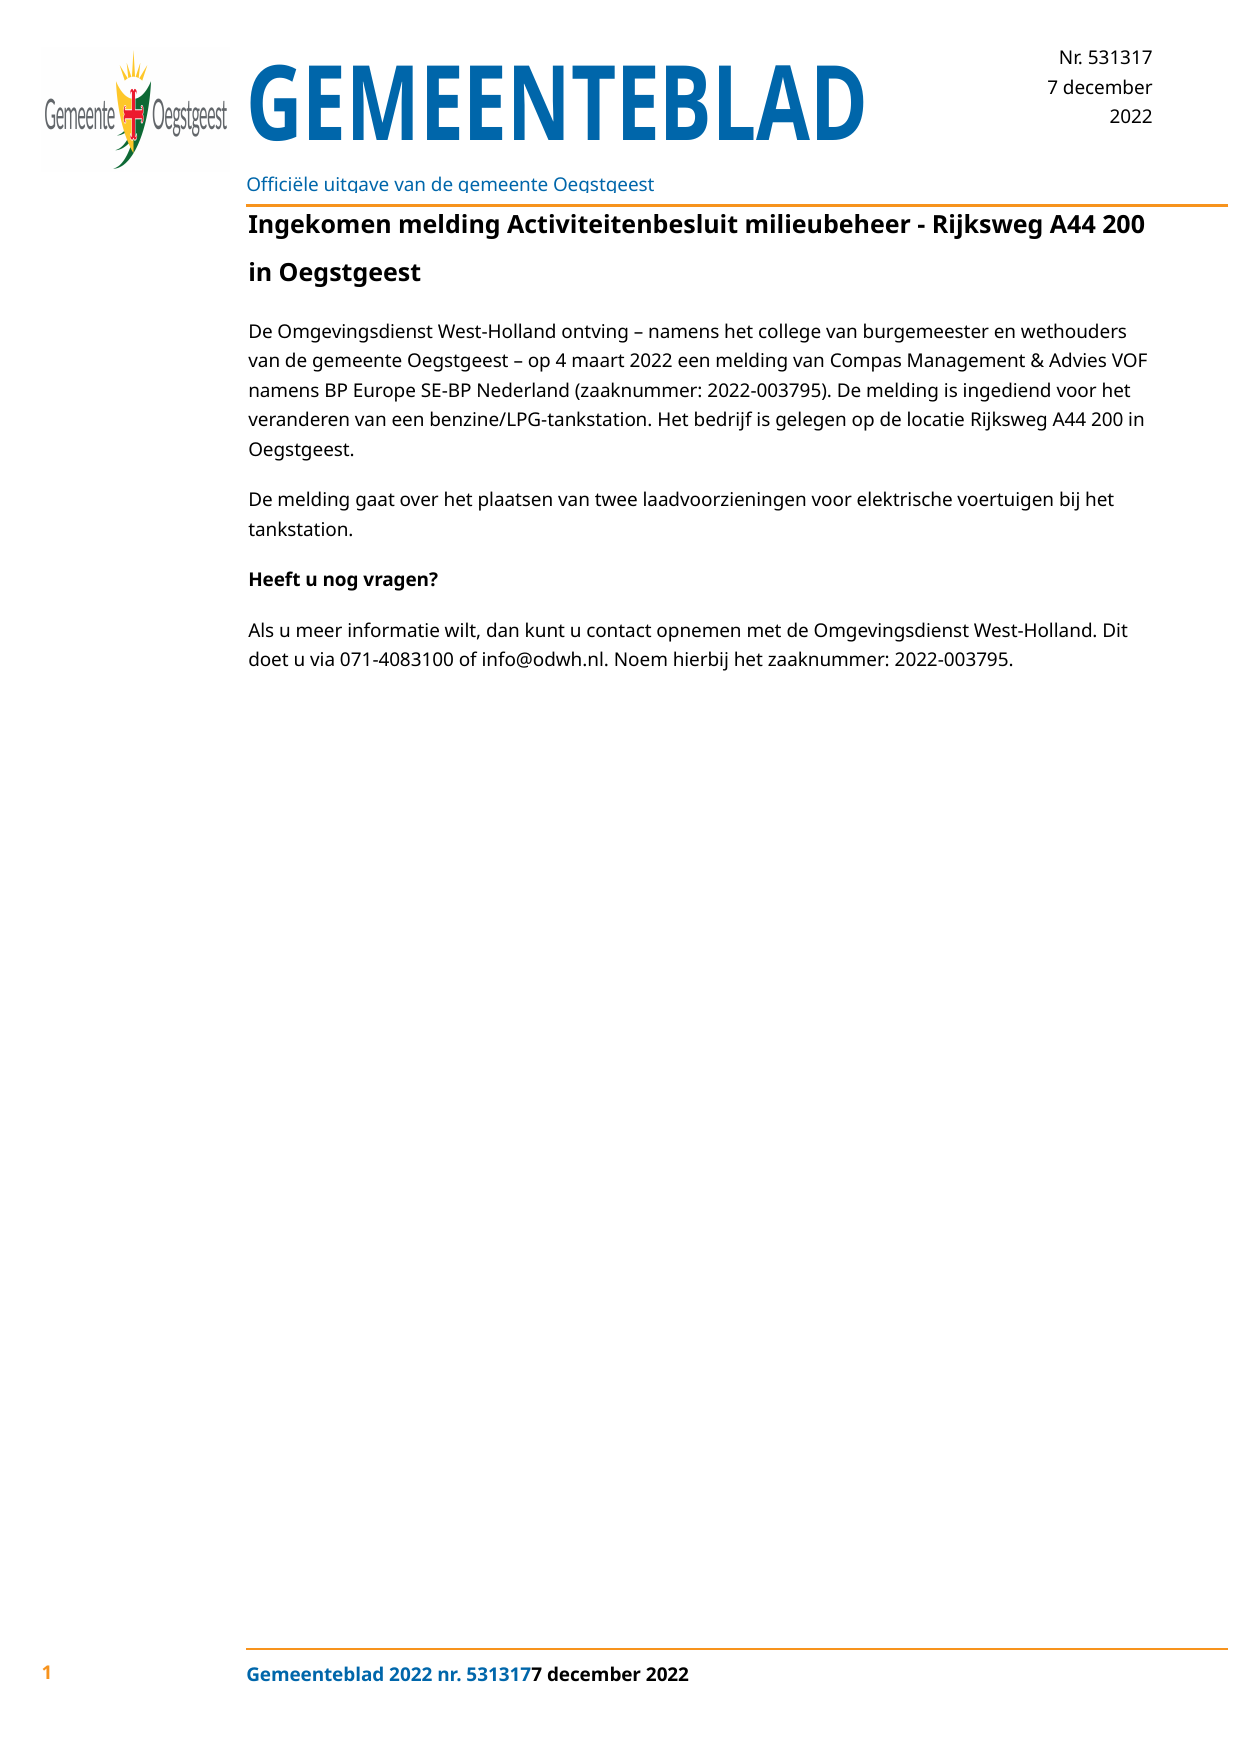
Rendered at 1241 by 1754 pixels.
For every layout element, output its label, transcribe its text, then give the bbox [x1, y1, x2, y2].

picture [41, 47, 231, 172]
text De Omgevingsdienst West-Holland ontving – namens het college van burgemeester en wethouders van de gemeente Oegstgeest – op 4 maart 2022 een melding van Compas Management & Advies VOF namens BP Europe SE-BP Nederland (zaaknummer: 2022-003795). De melding is ingediend voor het veranderen van een benzine/LPG-tankstation. Het bedrijf is gelegen op de locatie Rijksweg A44 200 in Oegstgeest. [248, 318, 1152, 462]
text De melding gaat over het plaatsen van twee laadvoorzieningen voor elektrische voertuigen bij het tankstation. [248, 487, 1152, 542]
text Ingekomen melding Activiteitenbesluit milieubeheer - Rijksweg A44 200 in Oegstgeest [248, 207, 1152, 288]
text Heeft u nog vragen? [248, 567, 1152, 592]
text Als u meer informatie wilt, dan kunt u contact opnemen met de Omgevingsdienst West-Holland. Dit doet u via 071‑4083100 of info@odwh.nl. Noem hierbij het zaaknummer: 2022-003795. [248, 617, 1152, 672]
